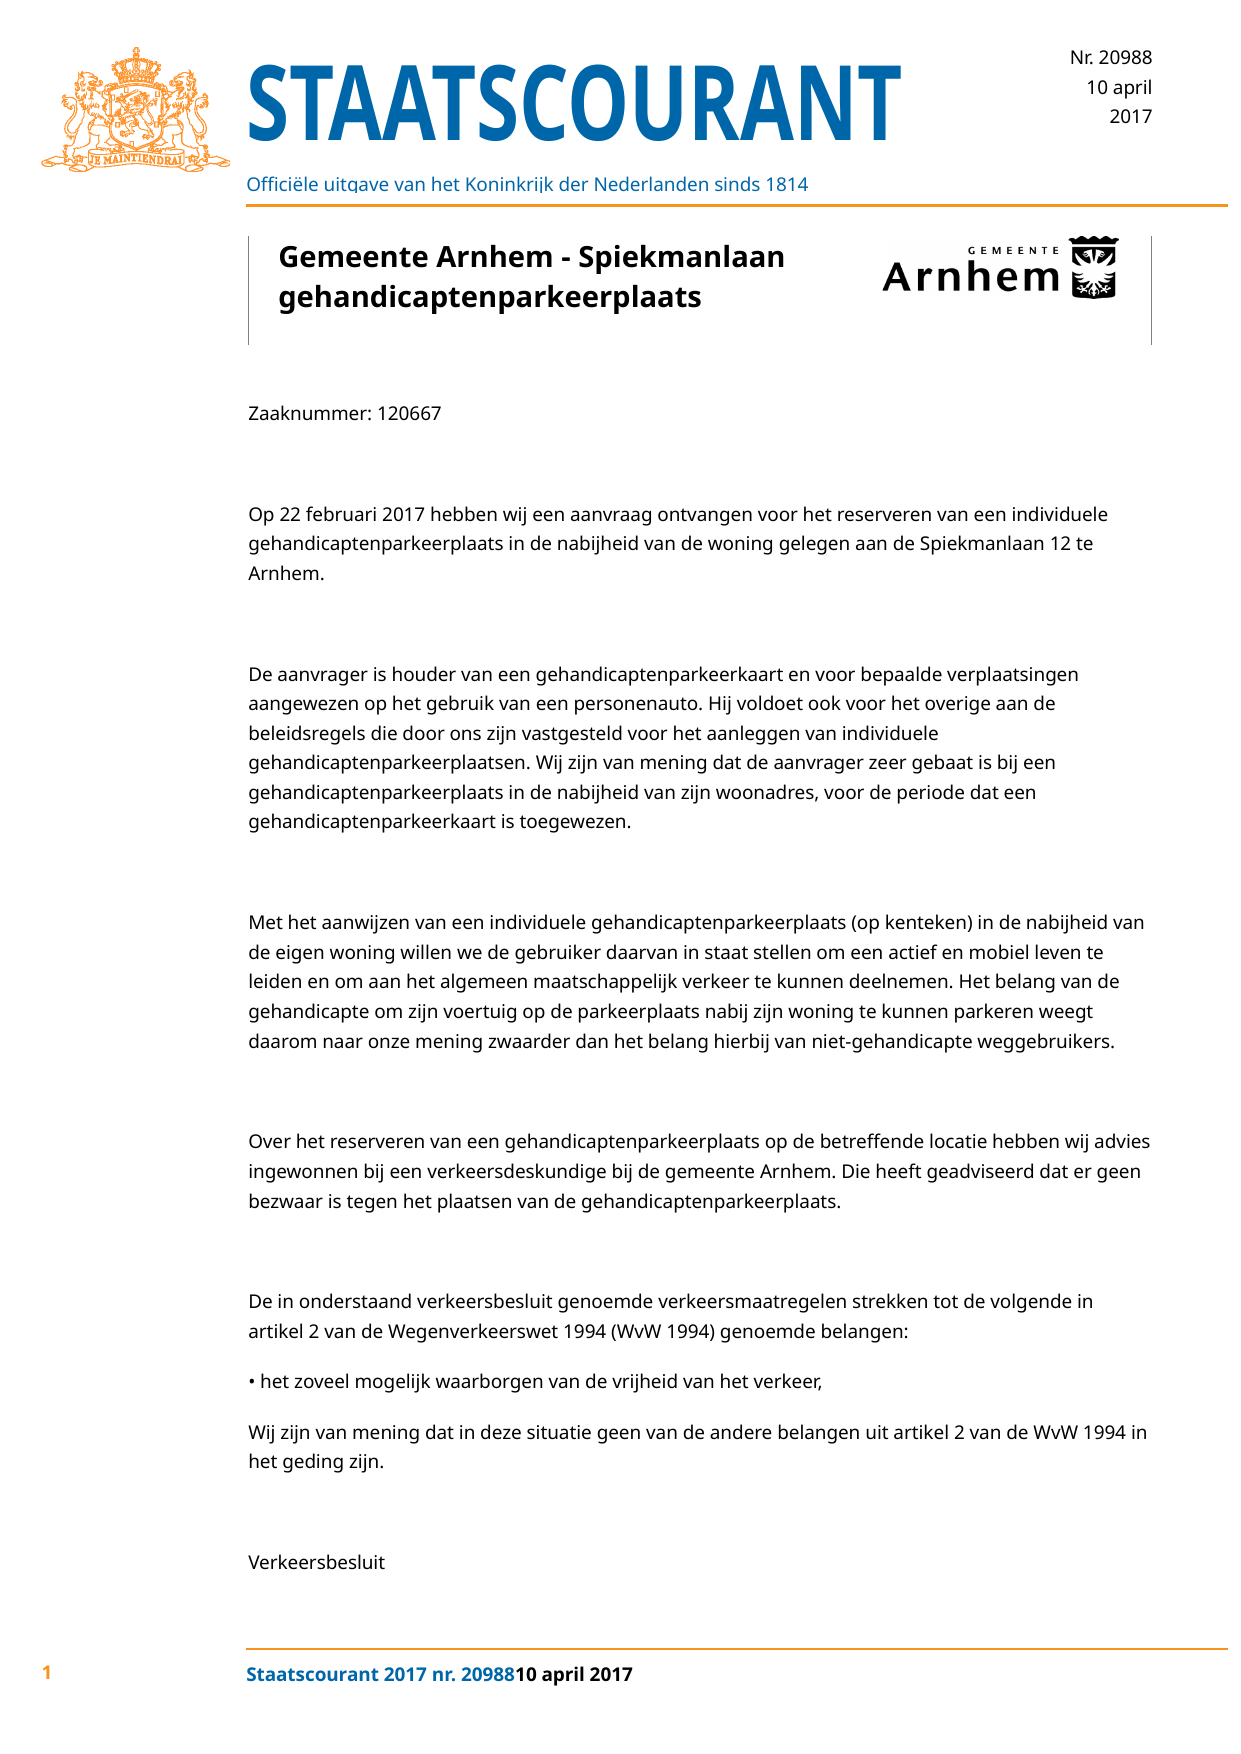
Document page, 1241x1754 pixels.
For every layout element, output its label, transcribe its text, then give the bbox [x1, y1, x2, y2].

table_header Gemeente Arnhem - Spiekmanlaan gehandicaptenparkeerplaats [249, 236, 850, 345]
text Op 22 februari 2017 hebben wij een aanvraag ontvangen voor het reserveren van een individuele gehandicaptenparkeerplaats in de nabijheid van de woning gelegen aan de Spiekmanlaan 12 te Arnhem. [248, 501, 1152, 586]
text Met het aanwijzen van een individuele gehandicaptenparkeerplaats (op kenteken) in de nabijheid van de eigen woning willen we de gebruiker daarvan in staat stellen om een actief en mobiel leven te leiden en om aan het algemeen maatschappelijk verkeer te kunnen deelnemen. Het belang van de gehandicapte om zijn voertuig op de parkeerplaats nabij zijn woning te kunnen parkeren weegt daarom naar onze mening zwaarder dan het belang hierbij van niet-gehandicapte weggebruikers. [248, 909, 1152, 1054]
text De in onderstaand verkeersbesluit genoemde verkeersmaatregelen strekken tot de volgende in artikel 2 van de Wegenverkeerswet 1994 (WvW 1994) genoemde belangen: [248, 1289, 1152, 1344]
table_header [850, 236, 1151, 345]
text Wij zijn van mening dat in deze situatie geen van de andere belangen uit artikel 2 van de WvW 1994 in het geding zijn. [248, 1419, 1152, 1474]
picture [882, 236, 1119, 299]
text De aanvrager is houder van een gehandicaptenparkeerkaart en voor bepaalde verplaatsingen aangewezen op het gebruik van een personenauto. Hij voldoet ook voor het overige aan de beleidsregels die door ons zijn vastgesteld voor het aanleggen van individuele gehandicaptenparkeerplaatsen. Wij zijn van mening dat de aanvrager zeer gebaat is bij een gehandicaptenparkeerplaats in de nabijheid van zijn woonadres, voor de periode dat een gehandicaptenparkeerkaart is toegewezen. [248, 661, 1152, 834]
text Zaaknummer: 120667 [248, 400, 1152, 426]
picture [41, 47, 231, 172]
text Over het reserveren van een gehandicaptenparkeerplaats op de betreffende locatie hebben wij advies ingewonnen bij een verkeersdeskundige bij de gemeente Arnhem. Die heeft geadviseerd dat er geen bezwaar is tegen het plaatsen van de gehandicaptenparkeerplaats. [248, 1129, 1152, 1214]
text Verkeersbesluit [248, 1549, 1152, 1575]
text • het zoveel mogelijk waarborgen van de vrijheid van het verkeer, [248, 1369, 1152, 1394]
